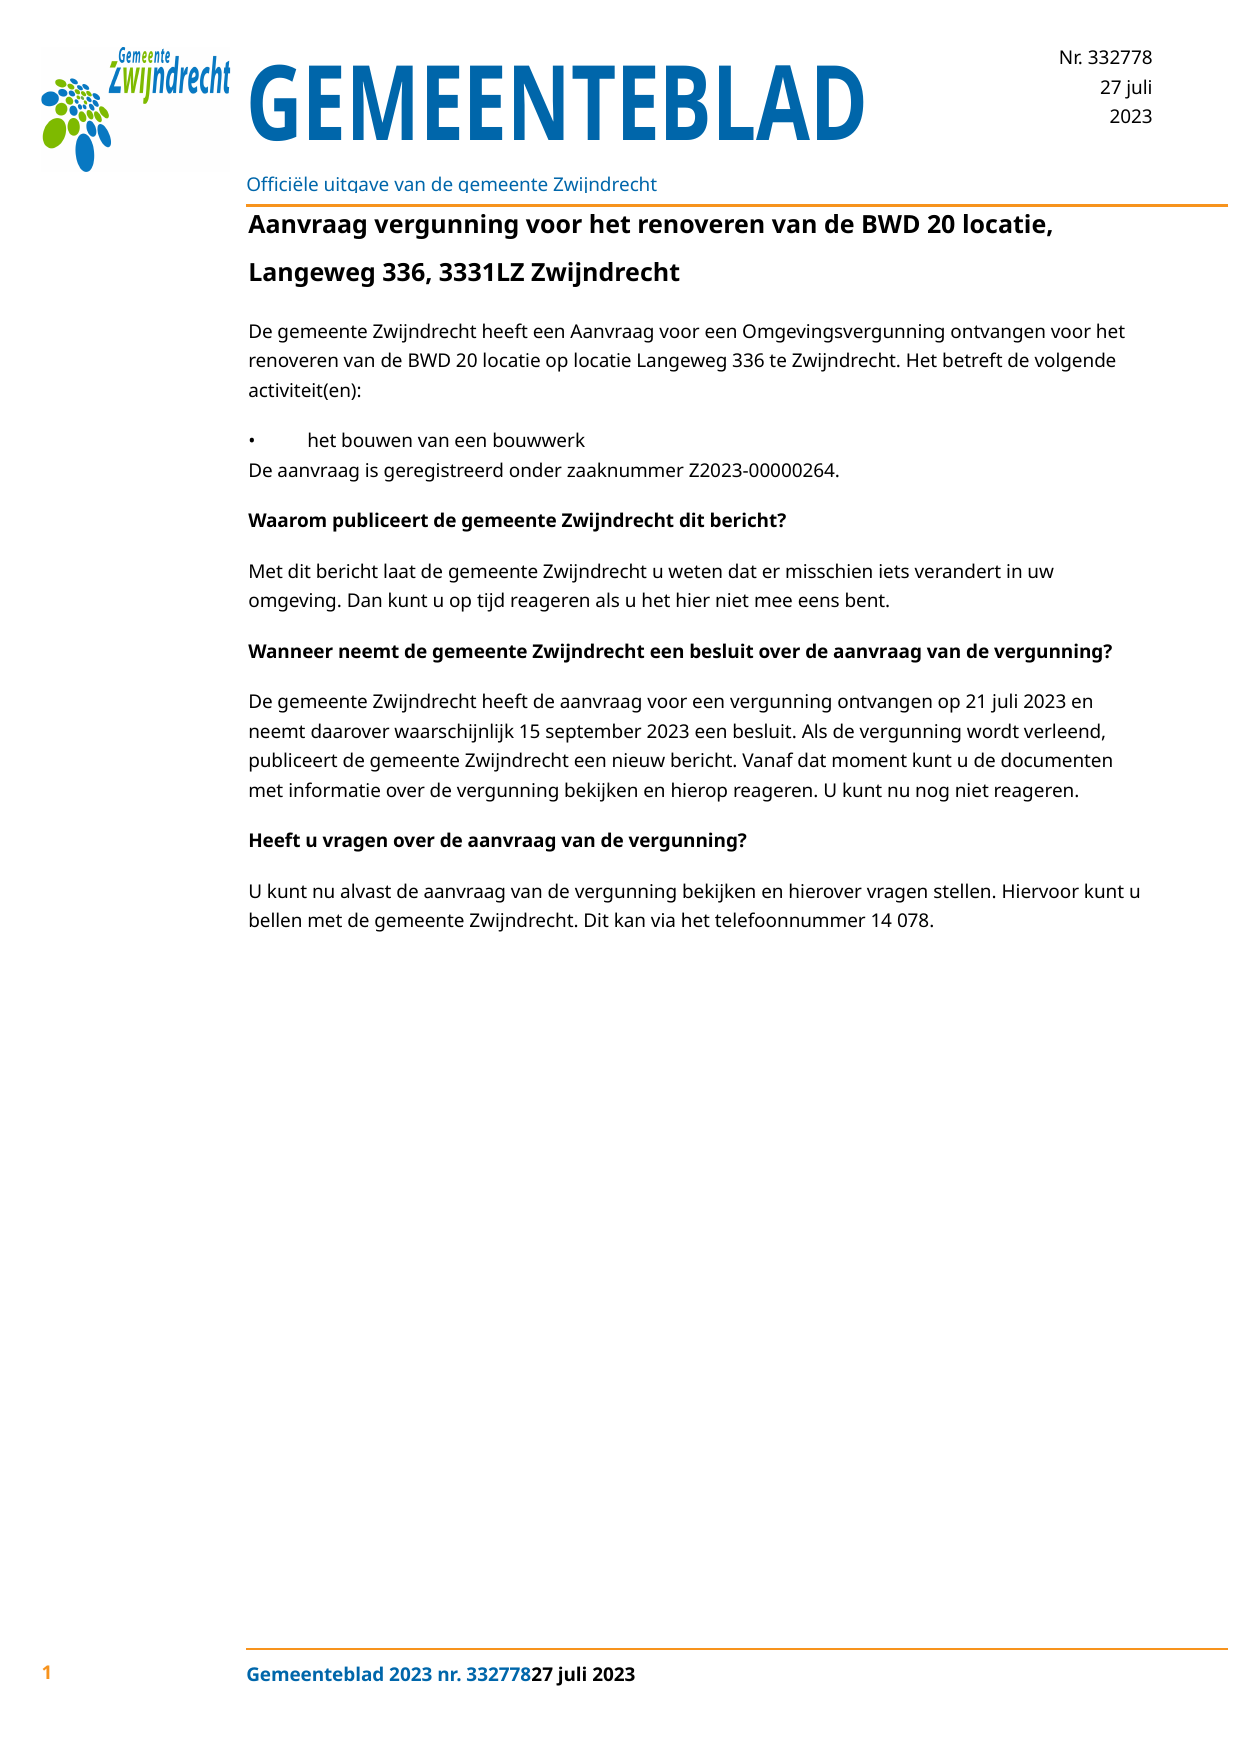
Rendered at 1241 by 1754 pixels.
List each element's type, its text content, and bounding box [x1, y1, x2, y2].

text Met dit bericht laat de gemeente Zwijndrecht u weten dat er misschien iets verandert in uw omgeving. Dan kunt u op tijd reageren als u het hier niet mee eens bent. [248, 558, 1152, 613]
text Heeft u vragen over de aanvraag van de vergunning? [248, 827, 1152, 853]
text Waarom publiceert de gemeente Zwijndrecht dit bericht? [248, 507, 1152, 533]
text De gemeente Zwijndrecht heeft de aanvraag voor een vergunning ontvangen op 21 juli 2023 en neemt daarover waarschijnlijk 15 september 2023 een besluit. Als de vergunning wordt verleend, publiceert de gemeente Zwijndrecht een nieuw bericht. Vanaf dat moment kunt u de documenten met informatie over de vergunning bekijken en hierop reageren. U kunt nu nog niet reageren. [248, 688, 1152, 803]
picture [41, 47, 231, 172]
list het bouwen van een bouwwerk [248, 427, 1152, 453]
text Aanvraag vergunning voor het renoveren van de BWD 20 locatie, Langeweg 336, 3331LZ Zwijndrecht [248, 207, 1152, 288]
text Wanneer neemt de gemeente Zwijndrecht een besluit over de aanvraag van de vergunning? [248, 638, 1152, 664]
text De aanvraag is geregistreerd onder zaaknummer Z2023-00000264. [248, 457, 1152, 483]
text U kunt nu alvast de aanvraag van de vergunning bekijken en hierover vragen stellen. Hiervoor kunt u bellen met de gemeente Zwijndrecht. Dit kan via het telefoonnummer 14 078. [248, 878, 1152, 933]
text De gemeente Zwijndrecht heeft een Aanvraag voor een Omgevingsvergunning ontvangen voor het renoveren van de BWD 20 locatie op locatie Langeweg 336 te Zwijndrecht. Het betreft de volgende activiteit(en): [248, 318, 1152, 403]
